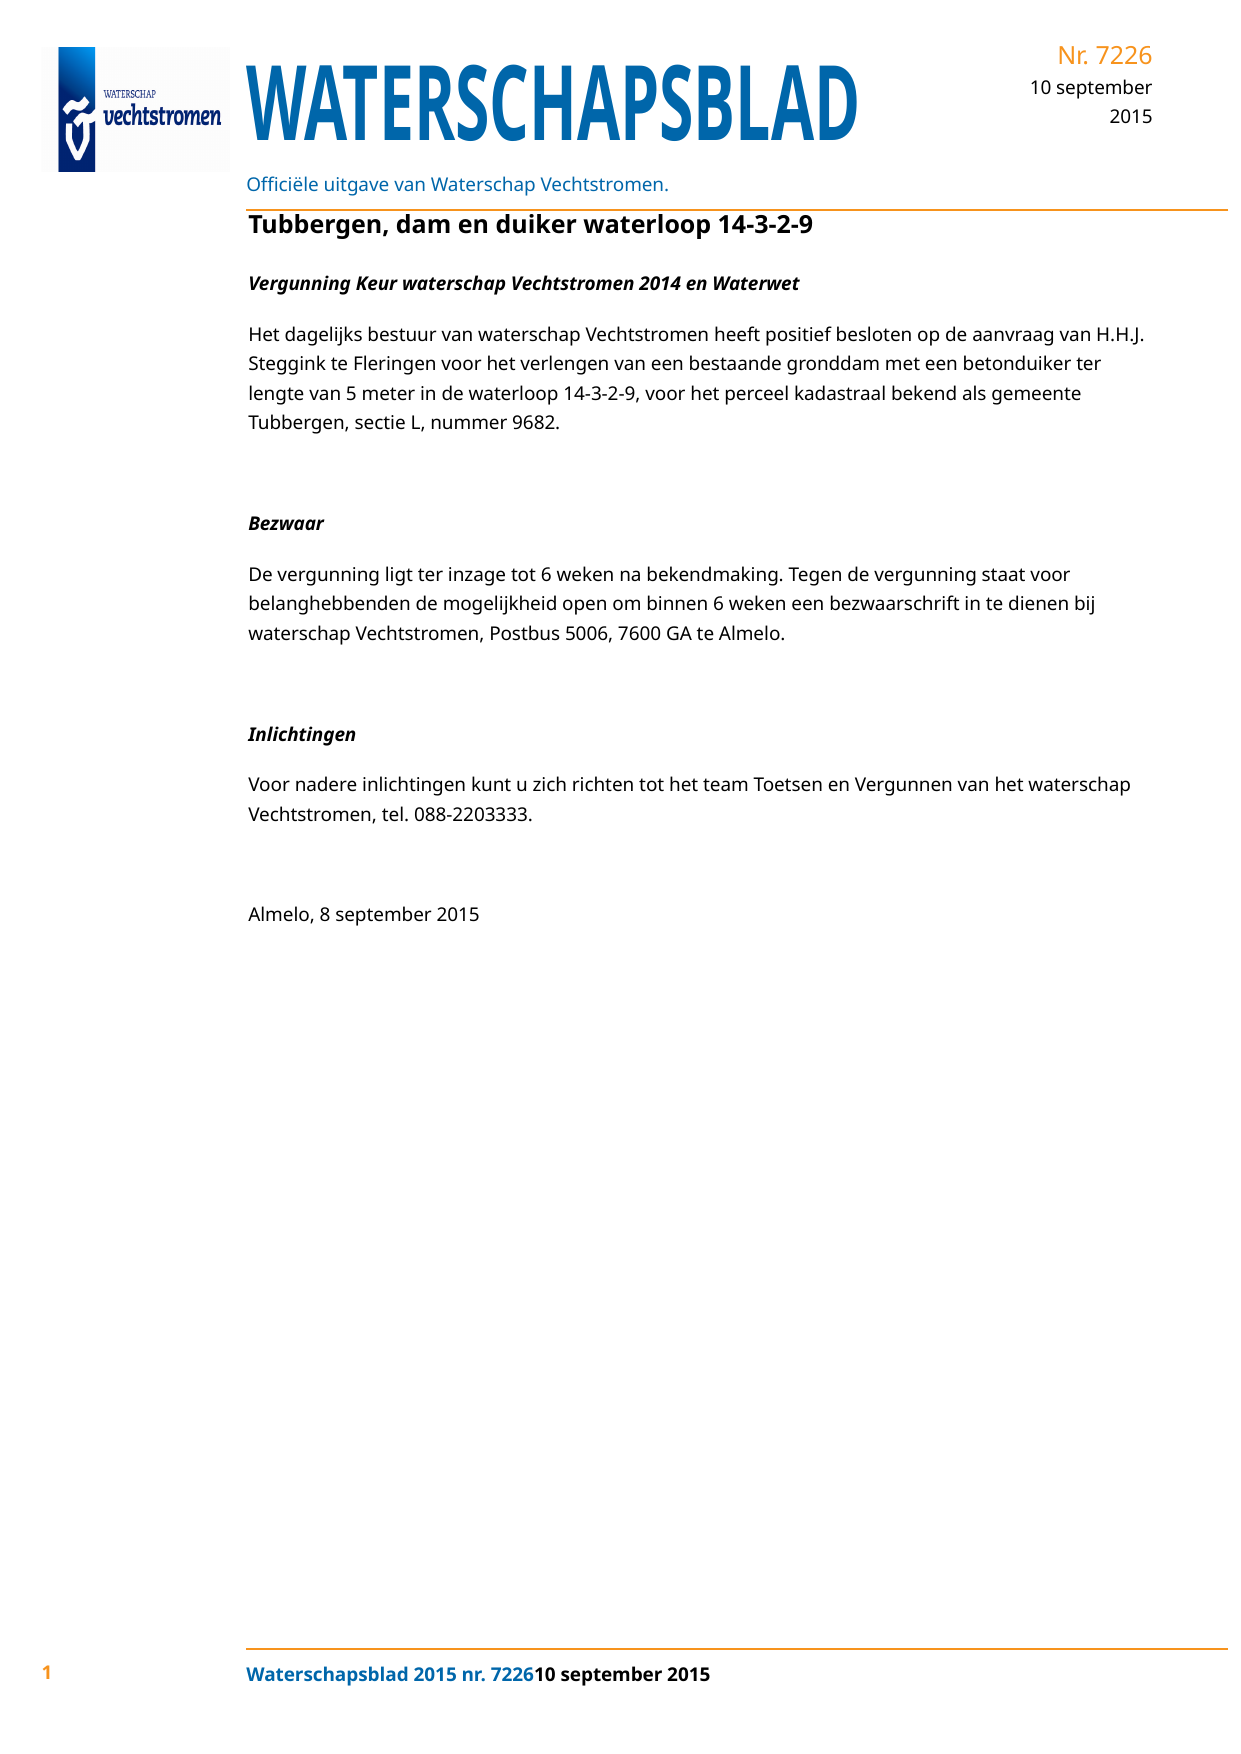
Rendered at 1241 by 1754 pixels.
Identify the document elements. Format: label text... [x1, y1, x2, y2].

text Almelo, 8 september 2015 [248, 902, 1152, 927]
text Bezwaar [248, 510, 1152, 536]
picture [41, 47, 231, 172]
text Voor nadere inlichtingen kunt u zich richten tot het team Toetsen en Vergunnen van het waterschap Vechtstromen, tel. 088-2203333. [248, 771, 1152, 826]
text Inlichtingen [248, 721, 1152, 746]
text De vergunning ligt ter inzage tot 6 weken na bekendmaking. Tegen de vergunning staat voor belanghebbenden de mogelijkheid open om binnen 6 weken een bezwaarschrift in te dienen bij waterschap Vechtstromen, Postbus 5006, 7600 GA te Almelo. [248, 561, 1152, 646]
text Vergunning Keur waterschap Vechtstromen 2014 en Waterwet [248, 270, 1152, 296]
text Tubbergen, dam en duiker waterloop 14-3-2-9 [248, 211, 1152, 241]
text Het dagelijks bestuur van waterschap Vechtstromen heeft positief besloten op de aanvraag van H.H.J. Steggink te Fleringen voor het verlengen van een bestaande gronddam met een betonduiker ter lengte van 5 meter in de waterloop 14-3-2-9, voor het perceel kadastraal bekend als gemeente Tubbergen, sectie L, nummer 9682. [248, 321, 1152, 435]
